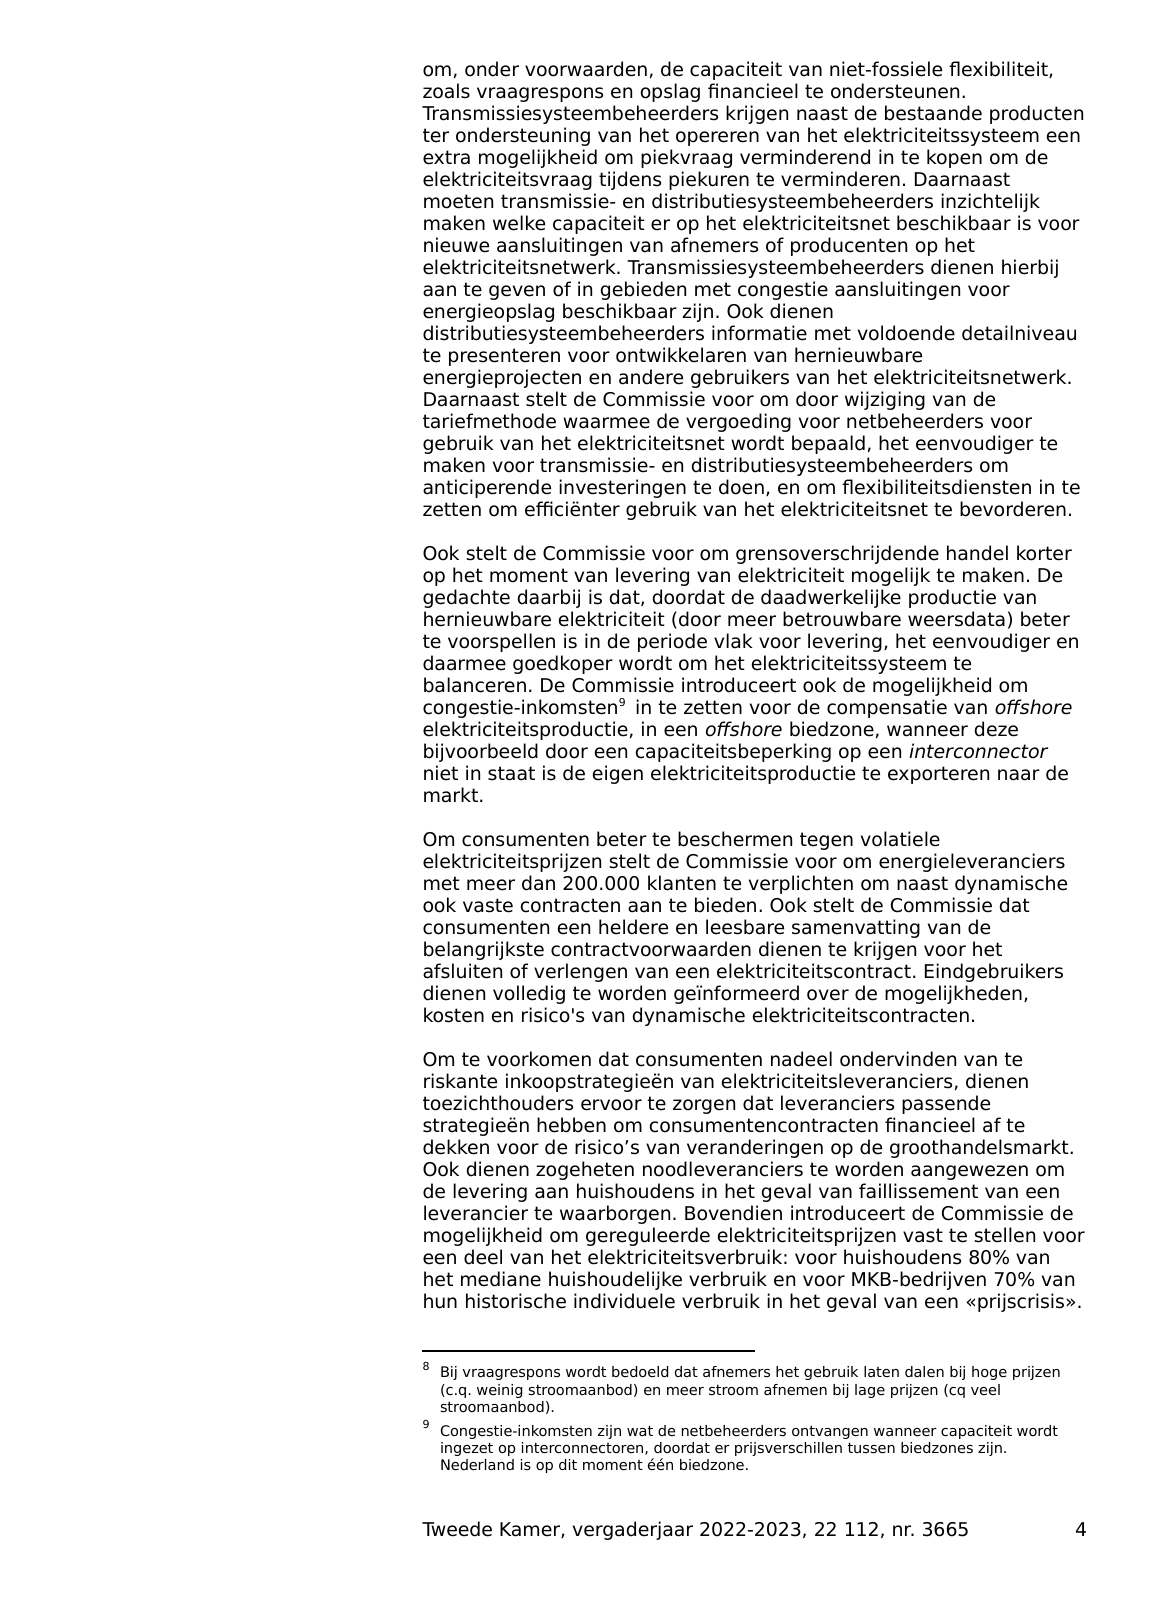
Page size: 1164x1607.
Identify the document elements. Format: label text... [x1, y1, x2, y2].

text Bij vraagrespons wordt bedoeld dat afnemers het gebruik laten dalen bij hoge prijzen (c.q. weinig stroomaanbod) en meer stroom afnemen bij lage prijzen (cq veel stroomaanbod). [422, 1360, 1087, 1416]
text Congestie-inkomsten zijn wat de netbeheerders ontvangen wanneer capaciteit wordt ingezet op interconnectoren, doordat er prijsverschillen tussen biedzones zijn. Nederland is op dit moment één biedzone. [422, 1418, 1087, 1474]
text Om consumenten beter te beschermen tegen volatiele elektriciteitsprijzen stelt de Commissie voor om energieleveranciers met meer dan 200.000 klanten te verplichten om naast dynamische ook vaste contracten aan te bieden. Ook stelt de Commissie dat consumenten een heldere en leesbare samenvatting van de belangrijkste contractvoorwaarden dienen te krijgen voor het afsluiten of verlengen van een elektriciteitscontract. Eindgebruikers dienen volledig te worden geïnformeerd over de mogelijkheden, kosten en risico's van dynamische elektriciteitscontracten. [422, 829, 1087, 1027]
text om, onder voorwaarden, de capaciteit van niet-fossiele flexibiliteit, zoals vraagrespons en opslag financieel te ondersteunen. Transmissiesysteembeheerders krijgen naast de bestaande producten ter ondersteuning van het opereren van het elektriciteitssysteem een extra mogelijkheid om piekvraag verminderend in te kopen om de elektriciteitsvraag tijdens piekuren te verminderen. Daarnaast moeten transmissie- en distributiesysteembeheerders inzichtelijk maken welke capaciteit er op het elektriciteitsnet beschikbaar is voor nieuwe aansluitingen van afnemers of producenten op het elektriciteitsnetwerk. Transmissiesysteembeheerders dienen hierbij aan te geven of in gebieden met congestie aansluitingen voor energieopslag beschikbaar zijn. Ook dienen distributiesysteembeheerders informatie met voldoende detailniveau te presenteren voor ontwikkelaren van hernieuwbare energieprojecten en andere gebruikers van het elektriciteitsnetwerk. Daarnaast stelt de Commissie voor om door wijziging van de tariefmethode waarmee de vergoeding voor netbeheerders voor gebruik van het elektriciteitsnet wordt bepaald, het eenvoudiger te maken voor transmissie- en distributiesysteembeheerders om anticiperende investeringen te doen, en om flexibiliteitsdiensten in te zetten om efficiënter gebruik van het elektriciteitsnet te bevorderen. [422, 59, 1087, 521]
text Ook stelt de Commissie voor om grensoverschrijdende handel korter op het moment van levering van elektriciteit mogelijk te maken. De gedachte daarbij is dat, doordat de daadwerkelijke productie van hernieuwbare elektriciteit (door meer betrouwbare weersdata) beter te voorspellen is in de periode vlak voor levering, het eenvoudiger en daarmee goedkoper wordt om het elektriciteitssysteem te balanceren. De Commissie introduceert ook de mogelijkheid om congestie-inkomsten in te zetten voor de compensatie van offshore elektriciteitsproductie, in een offshore biedzone, wanneer deze bijvoorbeeld door een capaciteitsbeperking op een interconnector niet in staat is de eigen elektriciteitsproductie te exporteren naar de markt. [422, 543, 1087, 807]
text Om te voorkomen dat consumenten nadeel ondervinden van te riskante inkoopstrategieën van elektriciteitsleveranciers, dienen toezichthouders ervoor te zorgen dat leveranciers passende strategieën hebben om consumentencontracten financieel af te dekken voor de risico’s van veranderingen op de groothandelsmarkt. Ook dienen zogeheten noodleveranciers te worden aangewezen om de levering aan huishoudens in het geval van faillissement van een leverancier te waarborgen. Bovendien introduceert de Commissie de mogelijkheid om gereguleerde elektriciteitsprijzen vast te stellen voor een deel van het elektriciteitsverbruik: voor huishoudens 80% van het mediane huishoudelijke verbruik en voor MKB-bedrijven 70% van hun historische individuele verbruik in het geval van een «prijscrisis». [422, 1049, 1087, 1312]
